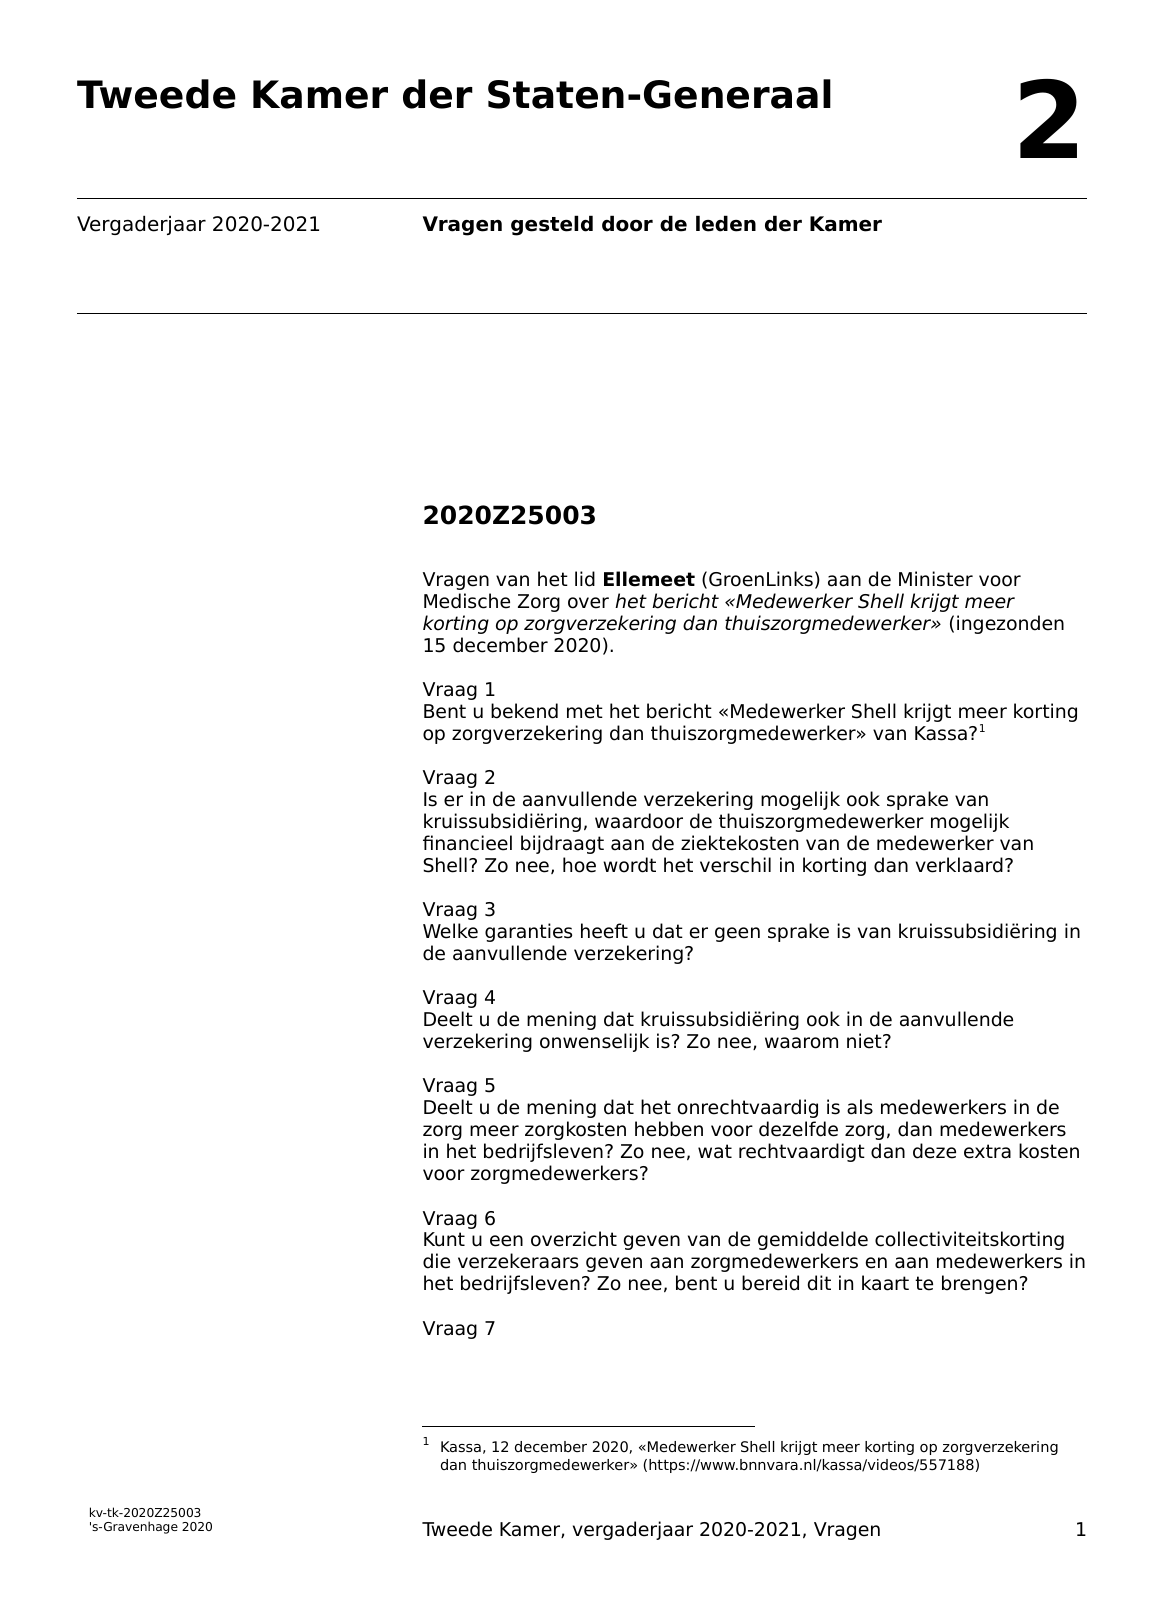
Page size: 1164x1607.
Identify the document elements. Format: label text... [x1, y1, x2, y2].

text Kunt u een overzicht geven van de gemiddelde collectiviteitskorting die verzekeraars geven aan zorgmedewerkers en aan medewerkers in het bedrijfsleven? Zo nee, bent u bereid dit in kaart te brengen? [422, 1229, 1087, 1295]
table_cell Vergaderjaar 2020-2021 [77, 199, 422, 313]
text Deelt u de mening dat kruissubsidiëring ook in de aanvullende verzekering onwenselijk is? Zo nee, waarom niet? [422, 1009, 1087, 1053]
text Vragen van het lid Ellemeet (GroenLinks) aan de Minister voor Medische Zorg over het bericht «Medewerker Shell krijgt meer korting op zorgverzekering dan thuiszorgmedewerker» (ingezonden 15 december 2020). [422, 569, 1087, 657]
text Is er in de aanvullende verzekering mogelijk ook sprake van kruissubsidiëring, waardoor de thuiszorgmedewerker mogelijk financieel bijdraagt aan de ziektekosten van de medewerker van Shell? Zo nee, hoe wordt het verschil in korting dan verklaard? [422, 789, 1087, 877]
text Vraag 1 [422, 679, 1087, 701]
text Vraag 3 [422, 899, 1087, 921]
text Welke garanties heeft u dat er geen sprake is van kruissubsidiëring in de aanvullende verzekering? [422, 921, 1087, 965]
text Vraag 6 [422, 1207, 1087, 1229]
text kv-tk-2020Z25003 [88, 1506, 323, 1520]
text 2020Z25003 [422, 501, 1087, 531]
text Vraag 5 [422, 1075, 1087, 1097]
text Bent u bekend met het bericht «Medewerker Shell krijgt meer korting op zorgverzekering dan thuiszorgmedewerker» van Kassa? [422, 701, 1087, 745]
text Deelt u de mening dat het onrechtvaardig is als medewerkers in de zorg meer zorgkosten hebben voor dezelfde zorg, dan medewerkers in het bedrijfsleven? Zo nee, wat rechtvaardigt dan deze extra kosten voor zorgmedewerkers? [422, 1097, 1087, 1185]
text Vraag 4 [422, 987, 1087, 1009]
text Vraag 7 [422, 1317, 1087, 1339]
text Vraag 2 [422, 767, 1087, 789]
text 's-Gravenhage 2020 [88, 1520, 323, 1534]
table_cell Vragen gesteld door de leden der Kamer [422, 199, 1087, 313]
table_header 2 [886, 59, 1087, 198]
table_header Tweede Kamer der Staten-Generaal [77, 59, 886, 198]
text Kassa, 12 december 2020, «Medewerker Shell krijgt meer korting op zorgverzekering dan thuiszorgmedewerker» (https://www.bnnvara.nl/kassa/videos/557188) [422, 1435, 1087, 1474]
